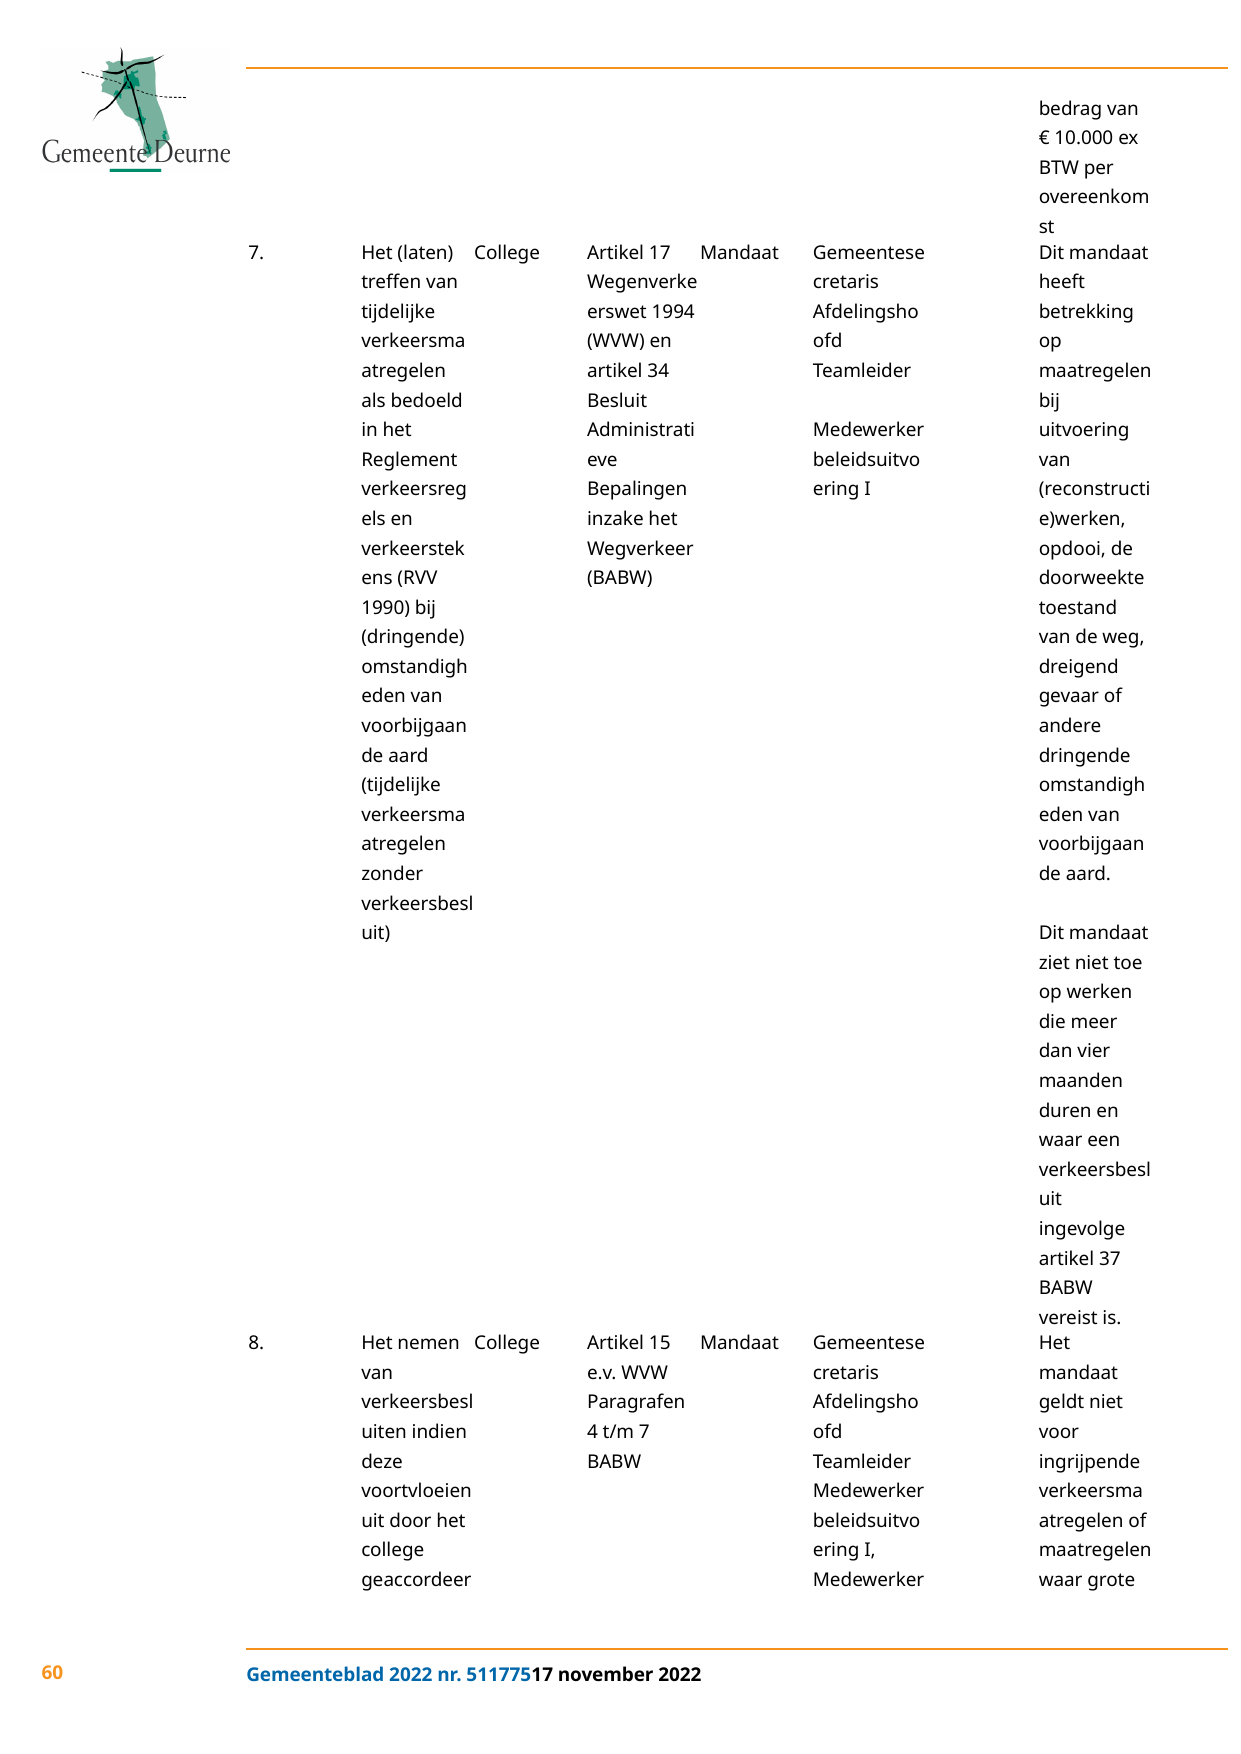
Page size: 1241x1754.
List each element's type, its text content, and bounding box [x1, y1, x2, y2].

table_cell Artikel 17 Wegenverkeerswet 1994 (WVW) en artikel 34 Besluit Administratieve Bepalingen inzake het Wegverkeer (BABW) [587, 239, 700, 1329]
table_cell [361, 95, 474, 239]
table_cell College [474, 239, 587, 1329]
table_cell [926, 1330, 1038, 1592]
table_cell [474, 95, 587, 239]
table_cell [700, 95, 813, 239]
table_cell [813, 95, 926, 239]
table_cell Dit mandaat heeft betrekking op maatregelen bij uitvoering van (reconstructie)werken, opdooi, de doorweekte toestand van de weg, dreigend gevaar of andere dringende omstandigheden van voorbijgaande aard. Dit mandaat ziet niet toe op werken die meer dan vier maanden duren en waar een verkeersbesluit ingevolge artikel 37 BABW vereist is. [1039, 239, 1152, 1329]
table_cell Gemeentesecretaris Afdelingshoofd Teamleider Medewerker beleidsuitvoering I, Medewerker [813, 1330, 926, 1592]
table_cell Het nemen van verkeersbesluiten indien deze voortvloeien uit door het college geaccordeer [361, 1330, 474, 1592]
picture [41, 47, 231, 172]
table_cell [926, 95, 1038, 239]
table_cell Het (laten) treffen van tijdelijke verkeersmaatregelen als bedoeld in het Reglement verkeersregels en verkeerstekens (RVV 1990) bij (dringende) omstandigheden van voorbijgaande aard (tijdelijke verkeersmaatregelen zonder verkeersbesluit) [361, 239, 474, 1329]
table_cell 8. [248, 1330, 361, 1592]
table_cell Mandaat [700, 239, 813, 1329]
table_cell Gemeentesecretaris Afdelingshoofd Teamleider Medewerker beleidsuitvoering I [813, 239, 926, 1329]
table_cell bedrag van € 10.000 ex BTW per overeenkomst [1039, 95, 1152, 239]
table_cell College [474, 1330, 587, 1592]
table_cell [248, 95, 361, 239]
table_cell [587, 95, 700, 239]
table_cell Artikel 15 e.v. WVW Paragrafen 4 t/m 7 BABW [587, 1330, 700, 1592]
table_cell Het mandaat geldt niet voor ingrijpende verkeersmaatregelen of maatregelen waar grote [1039, 1330, 1152, 1592]
table_cell [926, 239, 1038, 1329]
table_cell Mandaat [700, 1330, 813, 1592]
table_cell 7. [248, 239, 361, 1329]
